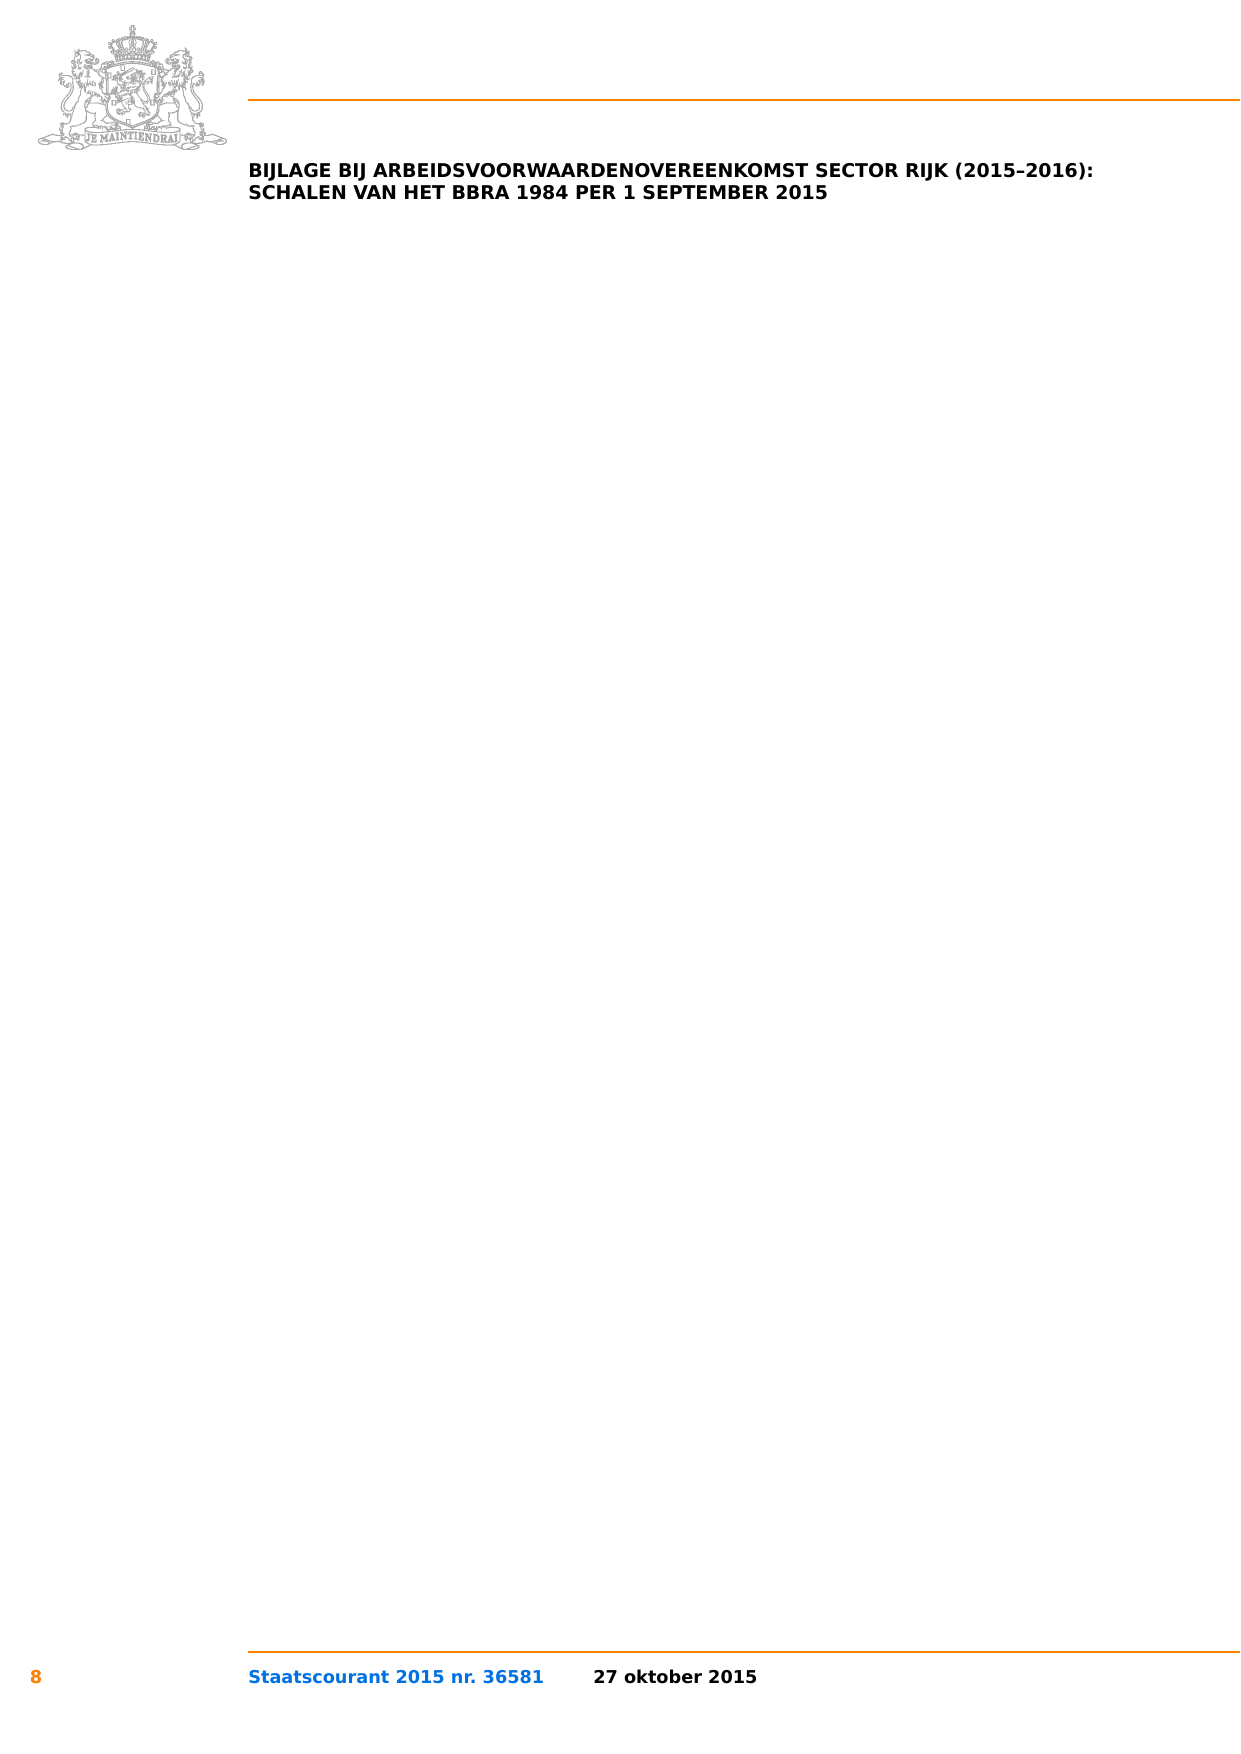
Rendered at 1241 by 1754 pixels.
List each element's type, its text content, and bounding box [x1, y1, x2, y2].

subtitle BIJLAGE BIJ ARBEIDSVOORWAARDENOVEREENKOMST SECTOR RIJK (2015–2016): SCHALEN VAN HET BBRA 1984 PER 1 SEPTEMBER 2015 [248, 160, 1163, 204]
picture [38, 25, 227, 150]
